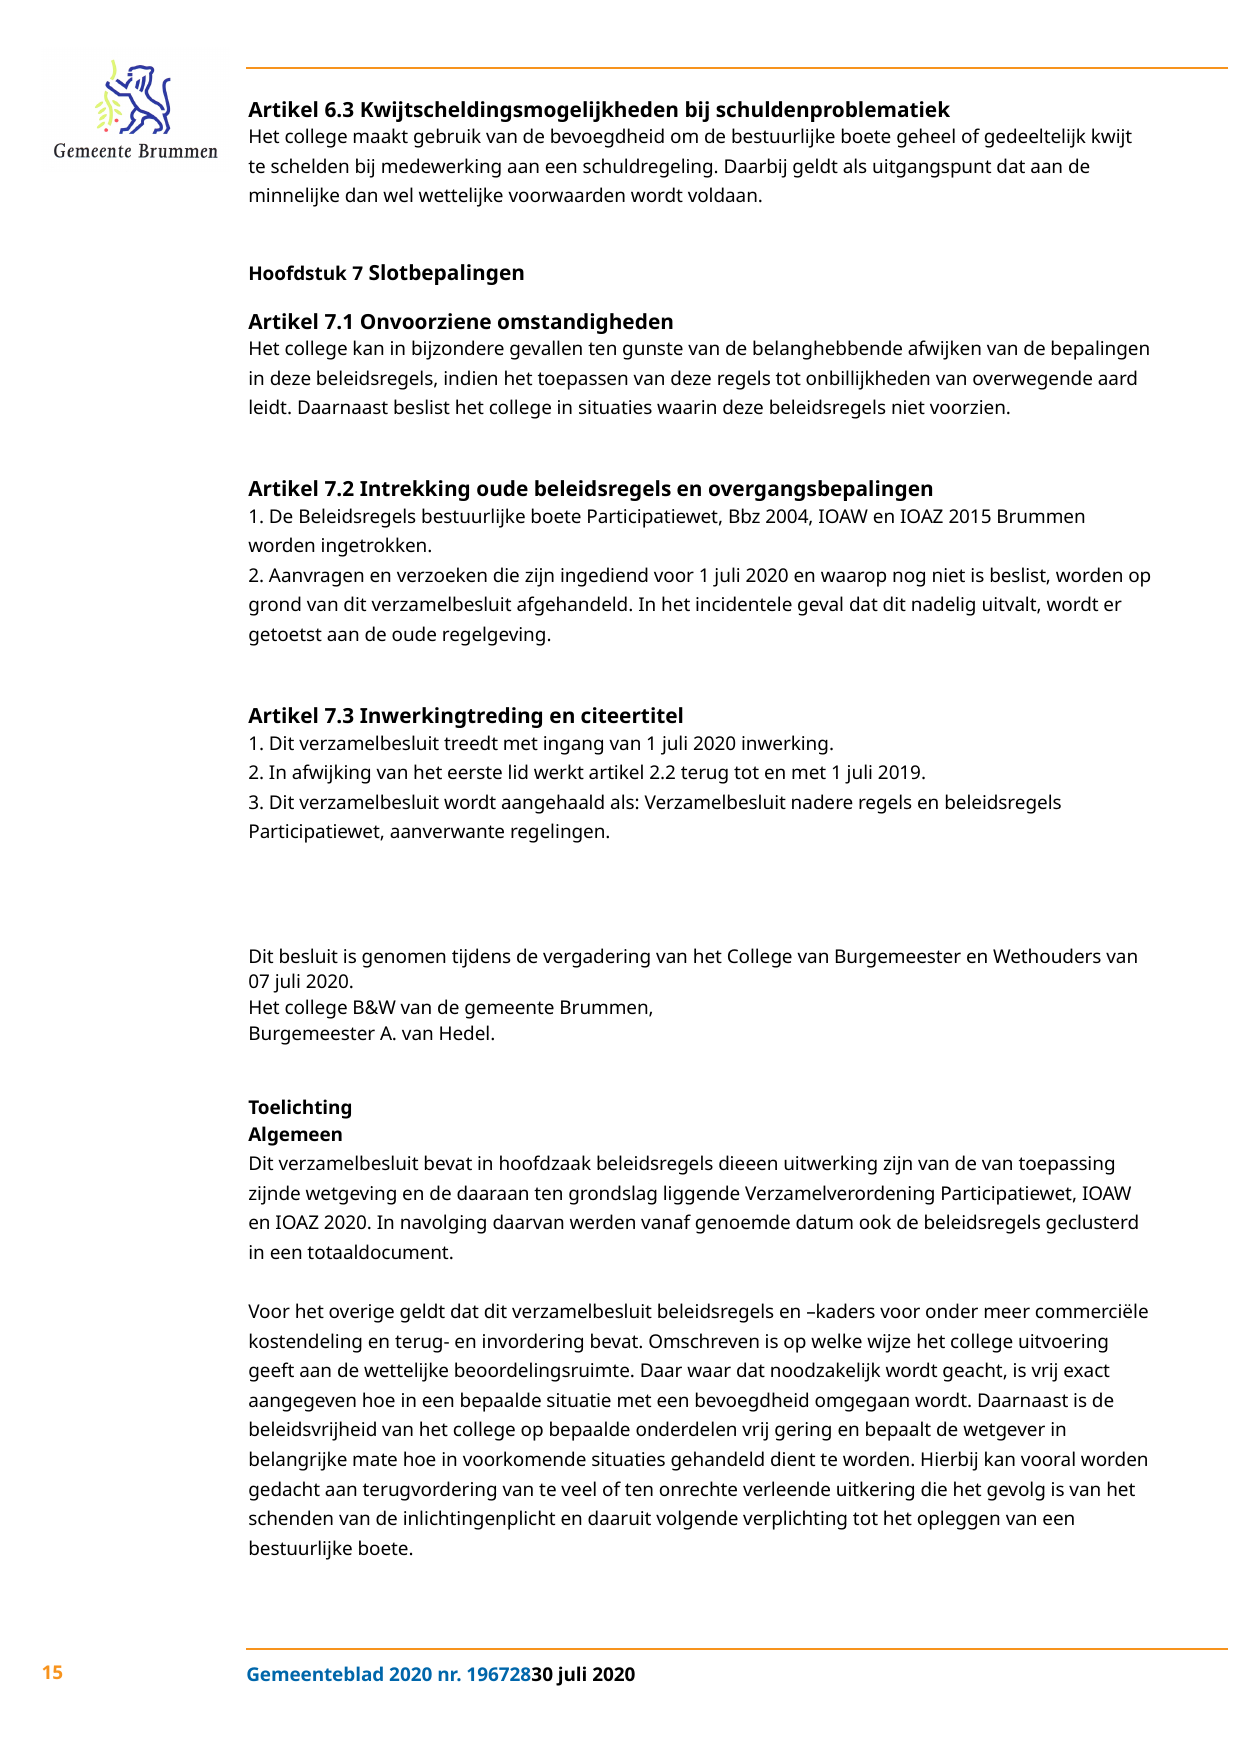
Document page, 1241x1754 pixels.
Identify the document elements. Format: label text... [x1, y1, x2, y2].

text Het college B&W van de gemeente Brummen, [248, 994, 1152, 1020]
text Dit verzamelbesluit bevat in hoofdzaak beleidsregels dieeen uitwerking zijn van de van toepassing zijnde wetgeving en de daaraan ten grondslag liggende Verzamelverordening Participatiewet, IOAW en IOAZ 2020. In navolging daarvan werden vanaf genoemde datum ook de beleidsregels geclusterd in een totaaldocument. [248, 1150, 1152, 1265]
text 3. Dit verzamelbesluit wordt aangehaald als: Verzamelbesluit nadere regels en beleidsregels Participatiewet, aanverwante regelingen. [248, 789, 1152, 844]
text Artikel 7.2 Intrekking oude beleidsregels en overgangsbepalingen [248, 474, 1152, 503]
text Het college maakt gebruik van de bevoegdheid om de bestuurlijke boete geheel of gedeeltelijk kwijt te schelden bij medewerking aan een schuldregeling. Daarbij geldt als uitgangspunt dat aan de minnelijke dan wel wettelijke voorwaarden wordt voldaan. [248, 123, 1152, 208]
text Artikel 6.3 Kwijtscheldingsmogelijkheden bij schuldenproblematiek [248, 95, 1152, 123]
text Burgemeester A. van Hedel. [248, 1020, 1152, 1046]
text 2. Aanvragen en verzoeken die zijn ingediend voor 1 juli 2020 en waarop nog niet is beslist, worden op grond van dit verzamelbesluit afgehandeld. In het incidentele geval dat dit nadelig uitvalt, wordt er getoetst aan de oude regelgeving. [248, 562, 1152, 647]
text Voor het overige geldt dat dit verzamelbesluit beleidsregels en –kaders voor onder meer commerciële kostendeling en terug- en invordering bevat. Omschreven is op welke wijze het college uitvoering geeft aan de wettelijke beoordelingsruimte. Daar waar dat noodzakelijk wordt geacht, is vrij exact aangegeven hoe in een bepaalde situatie met een bevoegdheid omgegaan wordt. Daarnaast is de beleidsvrijheid van het college op bepaalde onderdelen vrij gering en bepaalt de wetgever in belangrijke mate hoe in voorkomende situaties gehandeld dient te worden. Hierbij kan vooral worden gedacht aan terugvordering van te veel of ten onrechte verleende uitkering die het gevolg is van het schenden van de inlichtingenplicht en daaruit volgende verplichting tot het opleggen van een bestuurlijke boete. [248, 1298, 1152, 1561]
text Toelichting [248, 1092, 1152, 1121]
text Algemeen [248, 1121, 1152, 1147]
text Het college kan in bijzondere gevallen ten gunste van de belanghebbende afwijken van de bepalingen in deze beleidsregels, indien het toepassen van deze regels tot onbillijkheden van overwegende aard leidt. Daarnaast beslist het college in situaties waarin deze beleidsregels niet voorzien. [248, 335, 1152, 420]
text 2. In afwijking van het eerste lid werkt artikel 2.2 terug tot en met 1 juli 2019. [248, 759, 1152, 785]
picture [41, 47, 231, 172]
text 1. De Beleidsregels bestuurlijke boete Participatiewet, Bbz 2004, IOAW en IOAZ 2015 Brummen worden ingetrokken. [248, 503, 1152, 558]
text Hoofdstuk 7 Slotbepalingen [248, 258, 1152, 286]
text 1. Dit verzamelbesluit treedt met ingang van 1 juli 2020 inwerking. [248, 730, 1152, 755]
text Artikel 7.3 Inwerkingtreding en citeertitel [248, 701, 1152, 730]
text Dit besluit is genomen tijdens de vergadering van het College van Burgemeester en Wethouders van 07 juli 2020. [248, 943, 1152, 994]
text Artikel 7.1 Onvoorziene omstandigheden [248, 307, 1152, 335]
